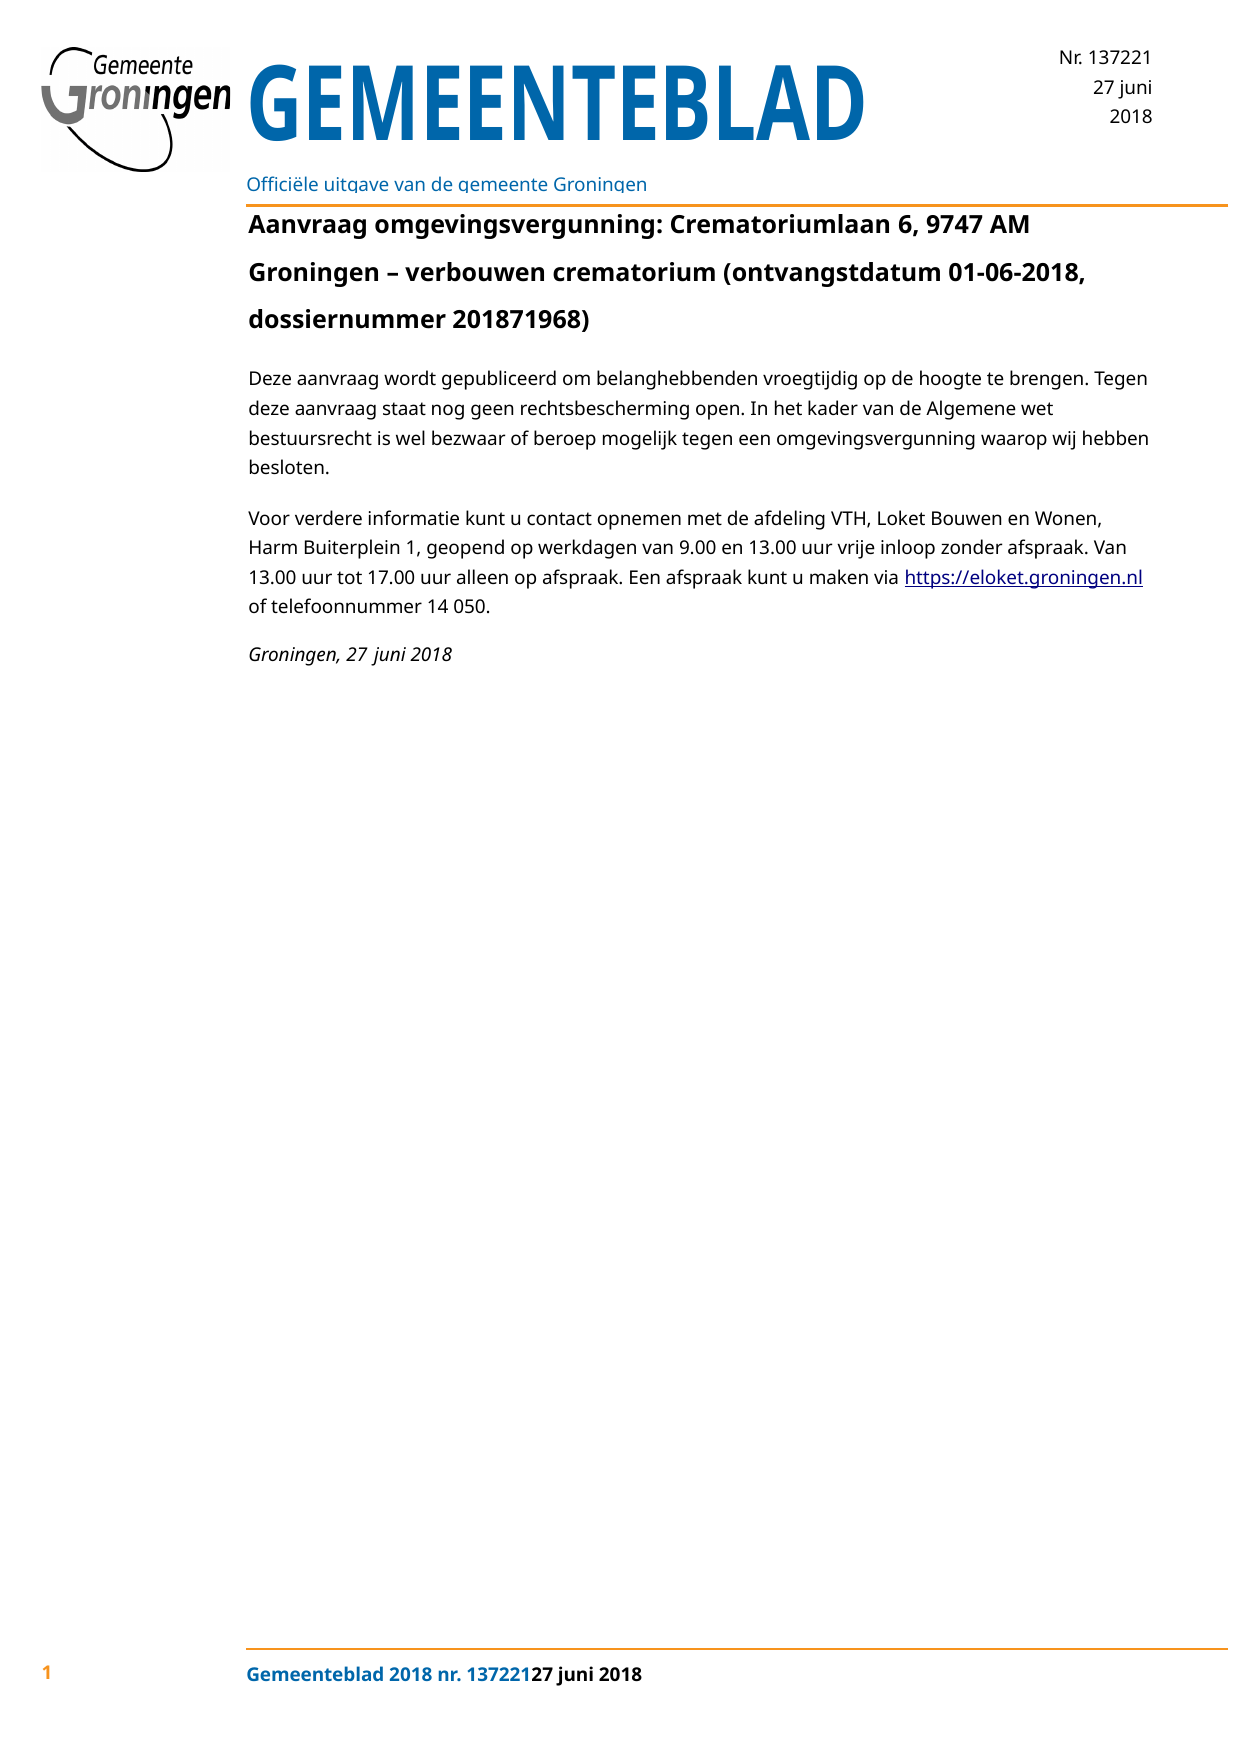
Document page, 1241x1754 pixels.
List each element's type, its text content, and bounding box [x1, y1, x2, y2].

text Aanvraag omgevingsvergunning: Crematoriumlaan 6, 9747 AM Groningen – verbouwen crematorium (ontvangstdatum 01-06-2018, dossiernummer 201871968) [248, 207, 1152, 336]
picture [41, 47, 231, 172]
text Voor verdere informatie kunt u contact opnemen met de afdeling VTH, Loket Bouwen en Wonen, Harm Buiterplein 1, geopend op werkdagen van 9.00 en 13.00 uur vrije inloop zonder afspraak. Van 13.00 uur tot 17.00 uur alleen op afspraak. Een afspraak kunt u maken via https://eloket.groningen.nl of telefoonnummer 14 050. [248, 505, 1152, 619]
text Deze aanvraag wordt gepubliceerd om belanghebbenden vroegtijdig op de hoogte te brengen. Tegen deze aanvraag staat nog geen rechtsbescherming open. In het kader van de Algemene wet bestuursrecht is wel bezwaar of beroep mogelijk tegen een omgevingsvergunning waarop wij hebben besloten. [248, 366, 1152, 480]
text Groningen, 27 juni 2018 [248, 641, 1152, 667]
